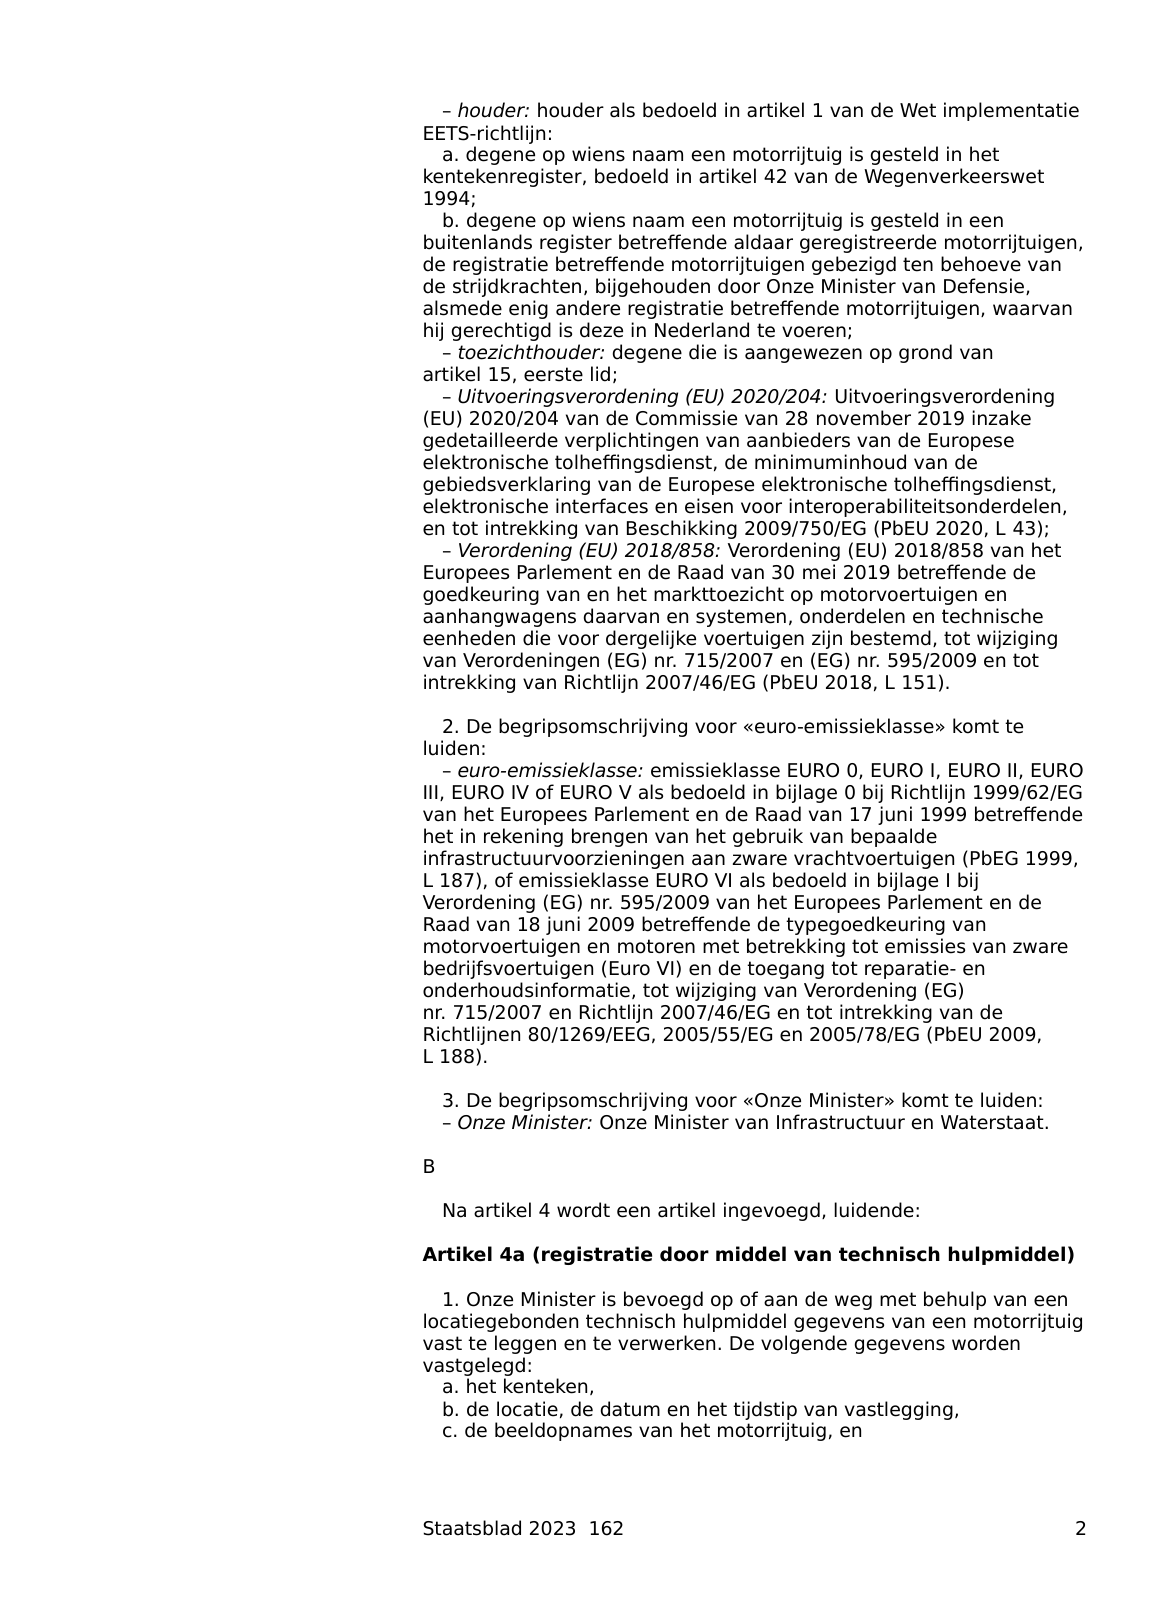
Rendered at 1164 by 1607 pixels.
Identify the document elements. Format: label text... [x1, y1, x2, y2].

text – houder: houder als bedoeld in artikel 1 van de Wet implementatie EETS-richtlijn: [422, 100, 1087, 144]
text b. degene op wiens naam een motorrijtuig is gesteld in een buitenlands register betreffende aldaar geregistreerde motorrijtuigen, de registratie betreffende motorrijtuigen gebezigd ten behoeve van de strijdkrachten, bijgehouden door Onze Minister van Defensie, alsmede enig andere registratie betreffende motorrijtuigen, waarvan hij gerechtigd is deze in Nederland te voeren; [422, 210, 1087, 342]
text a. degene op wiens naam een motorrijtuig is gesteld in het kentekenregister, bedoeld in artikel 42 van de Wegenverkeerswet 1994; [422, 144, 1087, 210]
text 3. De begripsomschrijving voor «Onze Minister» komt te luiden: [422, 1090, 1087, 1112]
text 1. Onze Minister is bevoegd op of aan de weg met behulp van een locatiegebonden technisch hulpmiddel gegevens van een motorrijtuig vast te leggen en te verwerken. De volgende gegevens worden vastgelegd: [422, 1288, 1087, 1376]
text c. de beeldopnames van het motorrijtuig, en [422, 1420, 1087, 1442]
text – Verordening (EU) 2018/858: Verordening (EU) 2018/858 van het Europees Parlement en de Raad van 30 mei 2019 betreffende de goedkeuring van en het markttoezicht op motorvoertuigen en aanhangwagens daarvan en systemen, onderdelen en technische eenheden die voor dergelijke voertuigen zijn bestemd, tot wijziging van Verordeningen (EG) nr. 715/2007 en (EG) nr. 595/2009 en tot intrekking van Richtlijn 2007/46/EG (PbEU 2018, L 151). [422, 540, 1087, 694]
subtitle Artikel 4a (registratie door middel van technisch hulpmiddel) [422, 1244, 1087, 1266]
text b. de locatie, de datum en het tijdstip van vastlegging, [422, 1398, 1087, 1420]
text – toezichthouder: degene die is aangewezen op grond van artikel 15, eerste lid; [422, 342, 1087, 386]
text – Uitvoeringsverordening (EU) 2020/204: Uitvoeringsverordening (EU) 2020/204 van de Commissie van 28 november 2019 inzake gedetailleerde verplichtingen van aanbieders van de Europese elektronische tolheffingsdienst, de minimuminhoud van de gebiedsverklaring van de Europese elektronische tolheffingsdienst, elektronische interfaces en eisen voor interoperabiliteitsonderdelen, en tot intrekking van Beschikking 2009/750/EG (PbEU 2020, L 43); [422, 386, 1087, 540]
text B [422, 1156, 1087, 1178]
text a. het kenteken, [422, 1376, 1087, 1398]
text – euro-emissieklasse: emissieklasse EURO 0, EURO I, EURO II, EURO III, EURO IV of EURO V als bedoeld in bijlage 0 bij Richtlijn 1999/62/EG van het Europees Parlement en de Raad van 17 juni 1999 betreffende het in rekening brengen van het gebruik van bepaalde infrastructuurvoorzieningen aan zware vrachtvoertuigen (PbEG 1999, L 187), of emissieklasse EURO VI als bedoeld in bijlage I bij Verordening (EG) nr. 595/2009 van het Europees Parlement en de Raad van 18 juni 2009 betreffende de typegoedkeuring van motorvoertuigen en motoren met betrekking tot emissies van zware bedrijfsvoertuigen (Euro VI) en de toegang tot reparatie- en onderhoudsinformatie, tot wijziging van Verordening (EG) nr. 715/2007 en Richtlijn 2007/46/EG en tot intrekking van de Richtlijnen 80/1269/EEG, 2005/55/EG en 2005/78/EG (PbEU 2009, L 188). [422, 760, 1087, 1068]
text – Onze Minister: Onze Minister van Infrastructuur en Waterstaat. [422, 1112, 1087, 1134]
text 2. De begripsomschrijving voor «euro-emissieklasse» komt te luiden: [422, 716, 1087, 760]
text Na artikel 4 wordt een artikel ingevoegd, luidende: [422, 1200, 1087, 1222]
